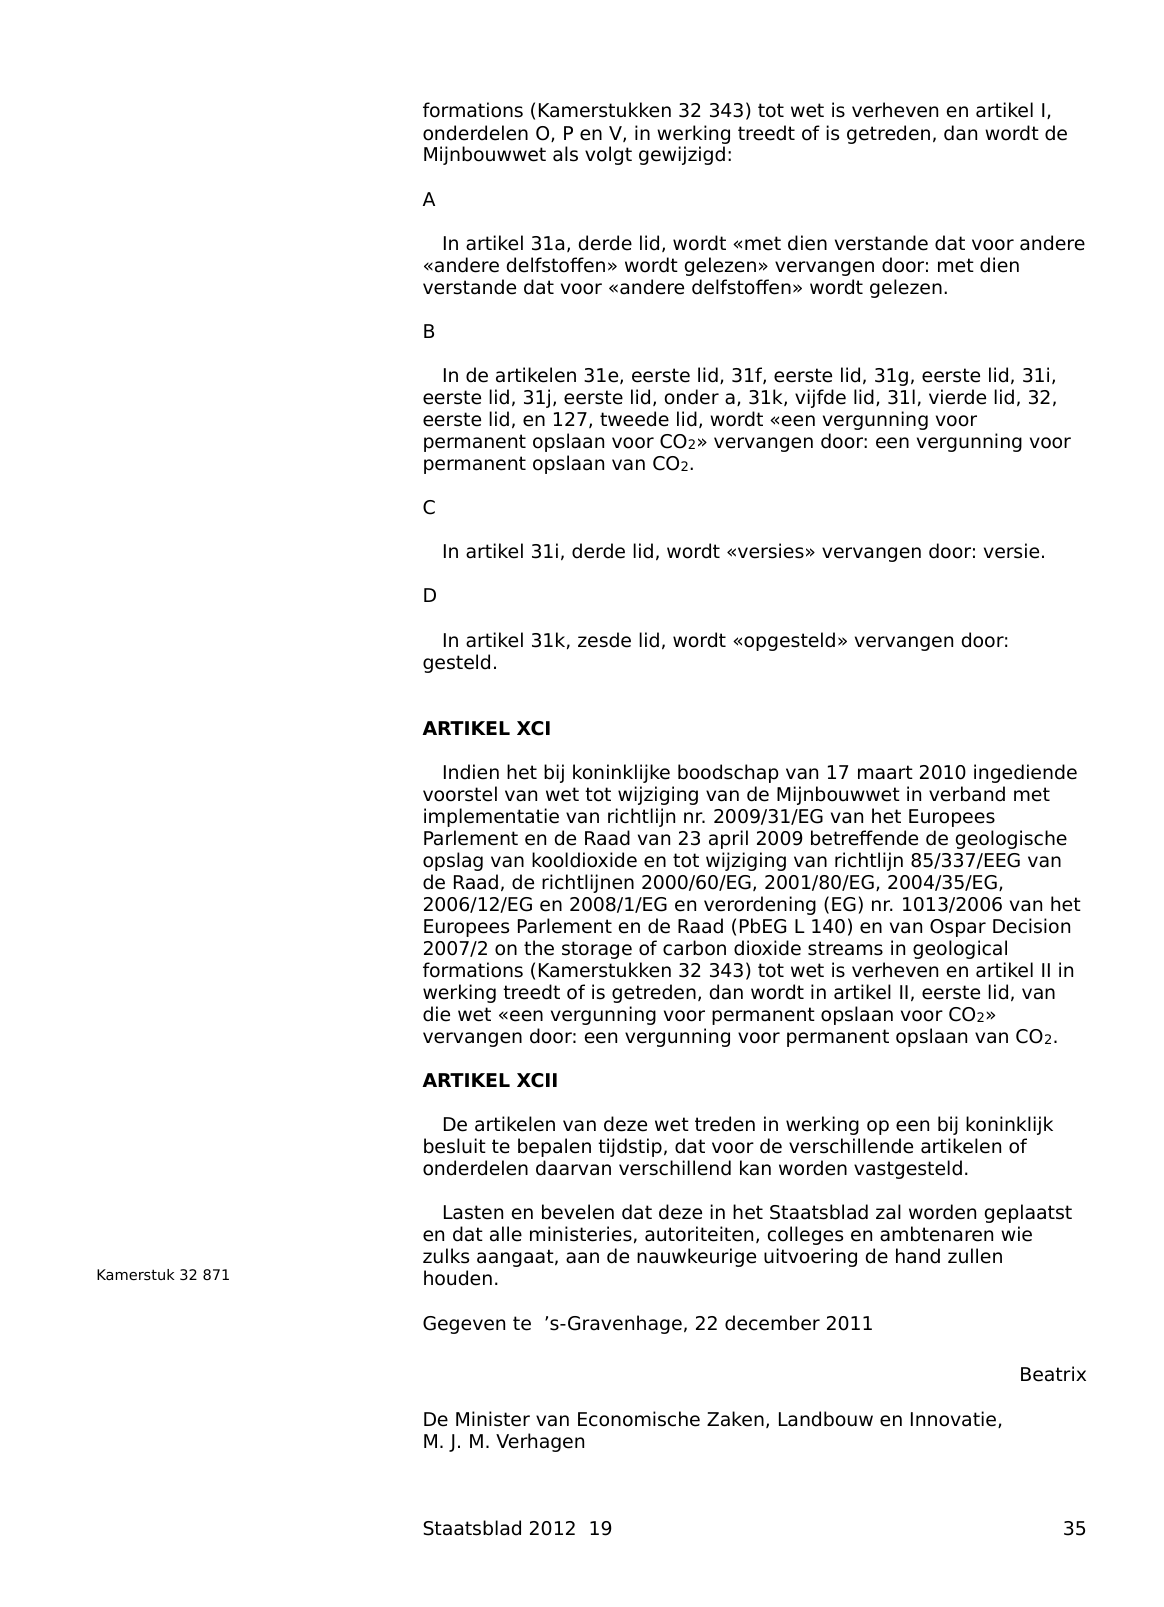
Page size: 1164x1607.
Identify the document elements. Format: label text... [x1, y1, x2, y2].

text A [422, 188, 1087, 211]
subtitle ARTIKEL XCI [422, 718, 1087, 740]
text In artikel 31k, zesde lid, wordt «opgesteld» vervangen door: gesteld. [422, 629, 1087, 673]
text In de artikelen 31e, eerste lid, 31f, eerste lid, 31g, eerste lid, 31i, eerste lid, 31j, eerste lid, onder a, 31k, vijfde lid, 31l, vierde lid, 32, eerste lid, en 127, tweede lid, wordt «een vergunning voor permanent opslaan voor CO2» vervangen door: een vergunning voor permanent opslaan van CO2. [422, 365, 1087, 475]
text Lasten en bevelen dat deze in het Staatsblad zal worden geplaatst en dat alle ministeries, autoriteiten, colleges en ambtenaren wie zulks aangaat, aan de nauwkeurige uitvoering de hand zullen houden. [422, 1202, 1087, 1290]
text Kamerstuk 32 871 [77, 1267, 396, 1284]
text De artikelen van deze wet treden in werking op een bij koninklijk besluit te bepalen tijdstip, dat voor de verschillende artikelen of onderdelen daarvan verschillend kan worden vastgesteld. [422, 1114, 1087, 1180]
text B [422, 321, 1087, 343]
text Beatrix [422, 1364, 1087, 1386]
text Indien het bij koninklijke boodschap van 17 maart 2010 ingediende voorstel van wet tot wijziging van de Mijnbouwwet in verband met implementatie van richtlijn nr. 2009/31/EG van het Europees Parlement en de Raad van 23 april 2009 betreffende de geologische opslag van kooldioxide en tot wijziging van richtlijn 85/337/EEG van de Raad, de richtlijnen 2000/60/EG, 2001/80/EG, 2004/35/EG, 2006/12/EG en 2008/1/EG en verordening (EG) nr. 1013/2006 van het Europees Parlement en de Raad (PbEG L 140) en van Ospar Decision 2007/2 on the storage of carbon dioxide streams in geological formations (Kamerstukken 32 343) tot wet is verheven en artikel II in werking treedt of is getreden, dan wordt in artikel II, eerste lid, van die wet «een vergunning voor permanent opslaan voor CO2» vervangen door: een vergunning voor permanent opslaan van CO2. [422, 762, 1087, 1048]
text D [422, 585, 1087, 607]
text In artikel 31a, derde lid, wordt «met dien verstande dat voor andere «andere delfstoffen» wordt gelezen» vervangen door: met dien verstande dat voor «andere delfstoffen» wordt gelezen. [422, 233, 1087, 299]
subtitle ARTIKEL XCII [422, 1070, 1087, 1092]
text In artikel 31i, derde lid, wordt «versies» vervangen door: versie. [422, 541, 1087, 563]
text Gegeven te ’s-Gravenhage, 22 december 2011 [422, 1312, 1087, 1334]
text C [422, 497, 1087, 519]
text De Minister van Economische Zaken, Landbouw en Innovatie, M. J. M. Verhagen [422, 1408, 1087, 1452]
text formations (Kamerstukken 32 343) tot wet is verheven en artikel I, onderdelen O, P en V, in werking treedt of is getreden, dan wordt de Mijnbouwwet als volgt gewijzigd: [422, 100, 1087, 166]
